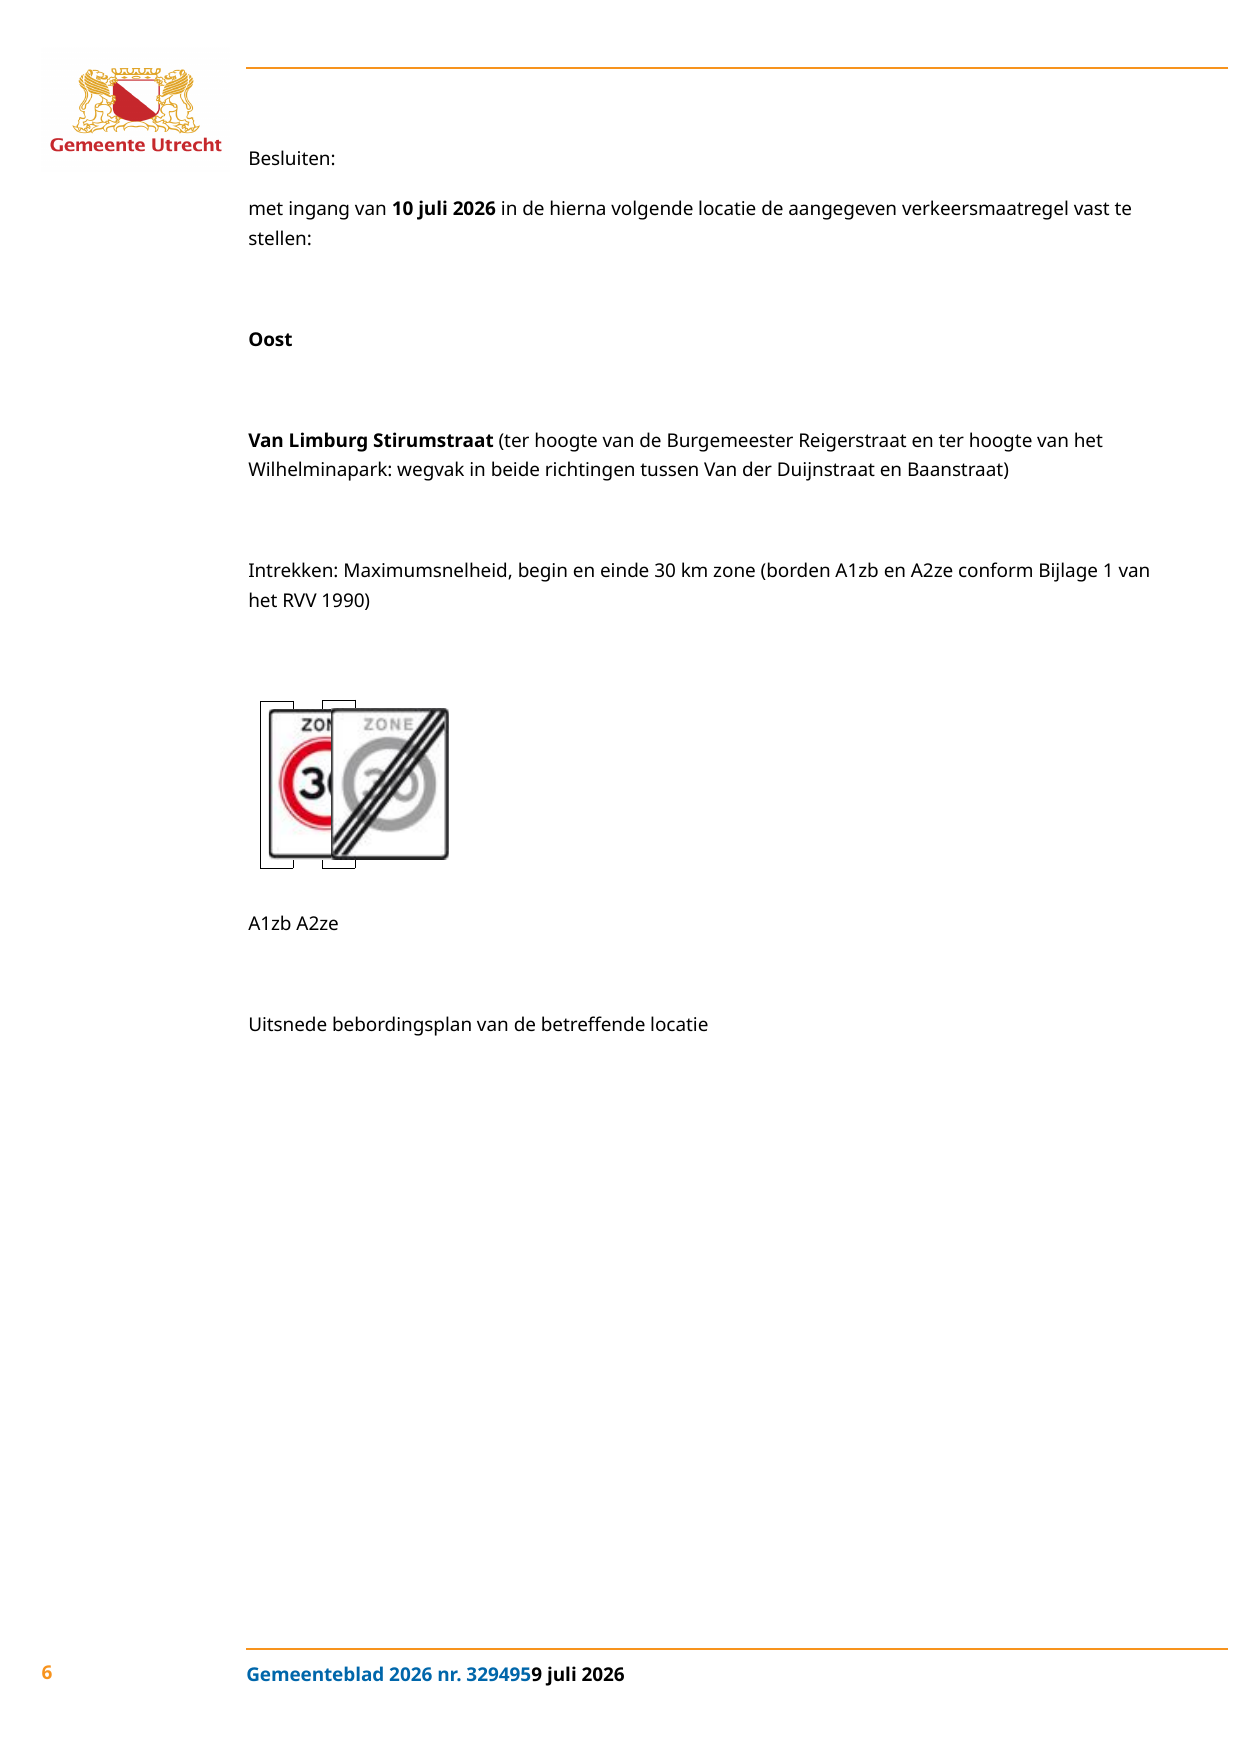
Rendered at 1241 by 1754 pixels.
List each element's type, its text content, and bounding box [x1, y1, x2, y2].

text Van Limburg Stirumstraat (ter hoogte van de Burgemeester Reigerstraat en ter hoogte van het Wilhelminapark: wegvak in beide richtingen tussen Van der Duijnstraat en Baanstraat) [248, 427, 1152, 482]
text A1zb A2ze [248, 910, 1152, 936]
picture [41, 47, 231, 172]
text Intrekken: Maximumsnelheid, begin en einde 30 km zone (borden A1zb en A2ze conform Bijlage 1 van het RVV 1990) [248, 557, 1152, 613]
text Oost [248, 326, 1152, 352]
text Besluiten: [248, 145, 1152, 171]
text Uitsnede bebordingsplan van de betreffende locatie [248, 1011, 1152, 1037]
text met ingang van 10 juli 2026 in de hierna volgende locatie de aangegeven verkeersmaatregel vast te stellen: [248, 196, 1152, 251]
picture [268, 708, 449, 860]
